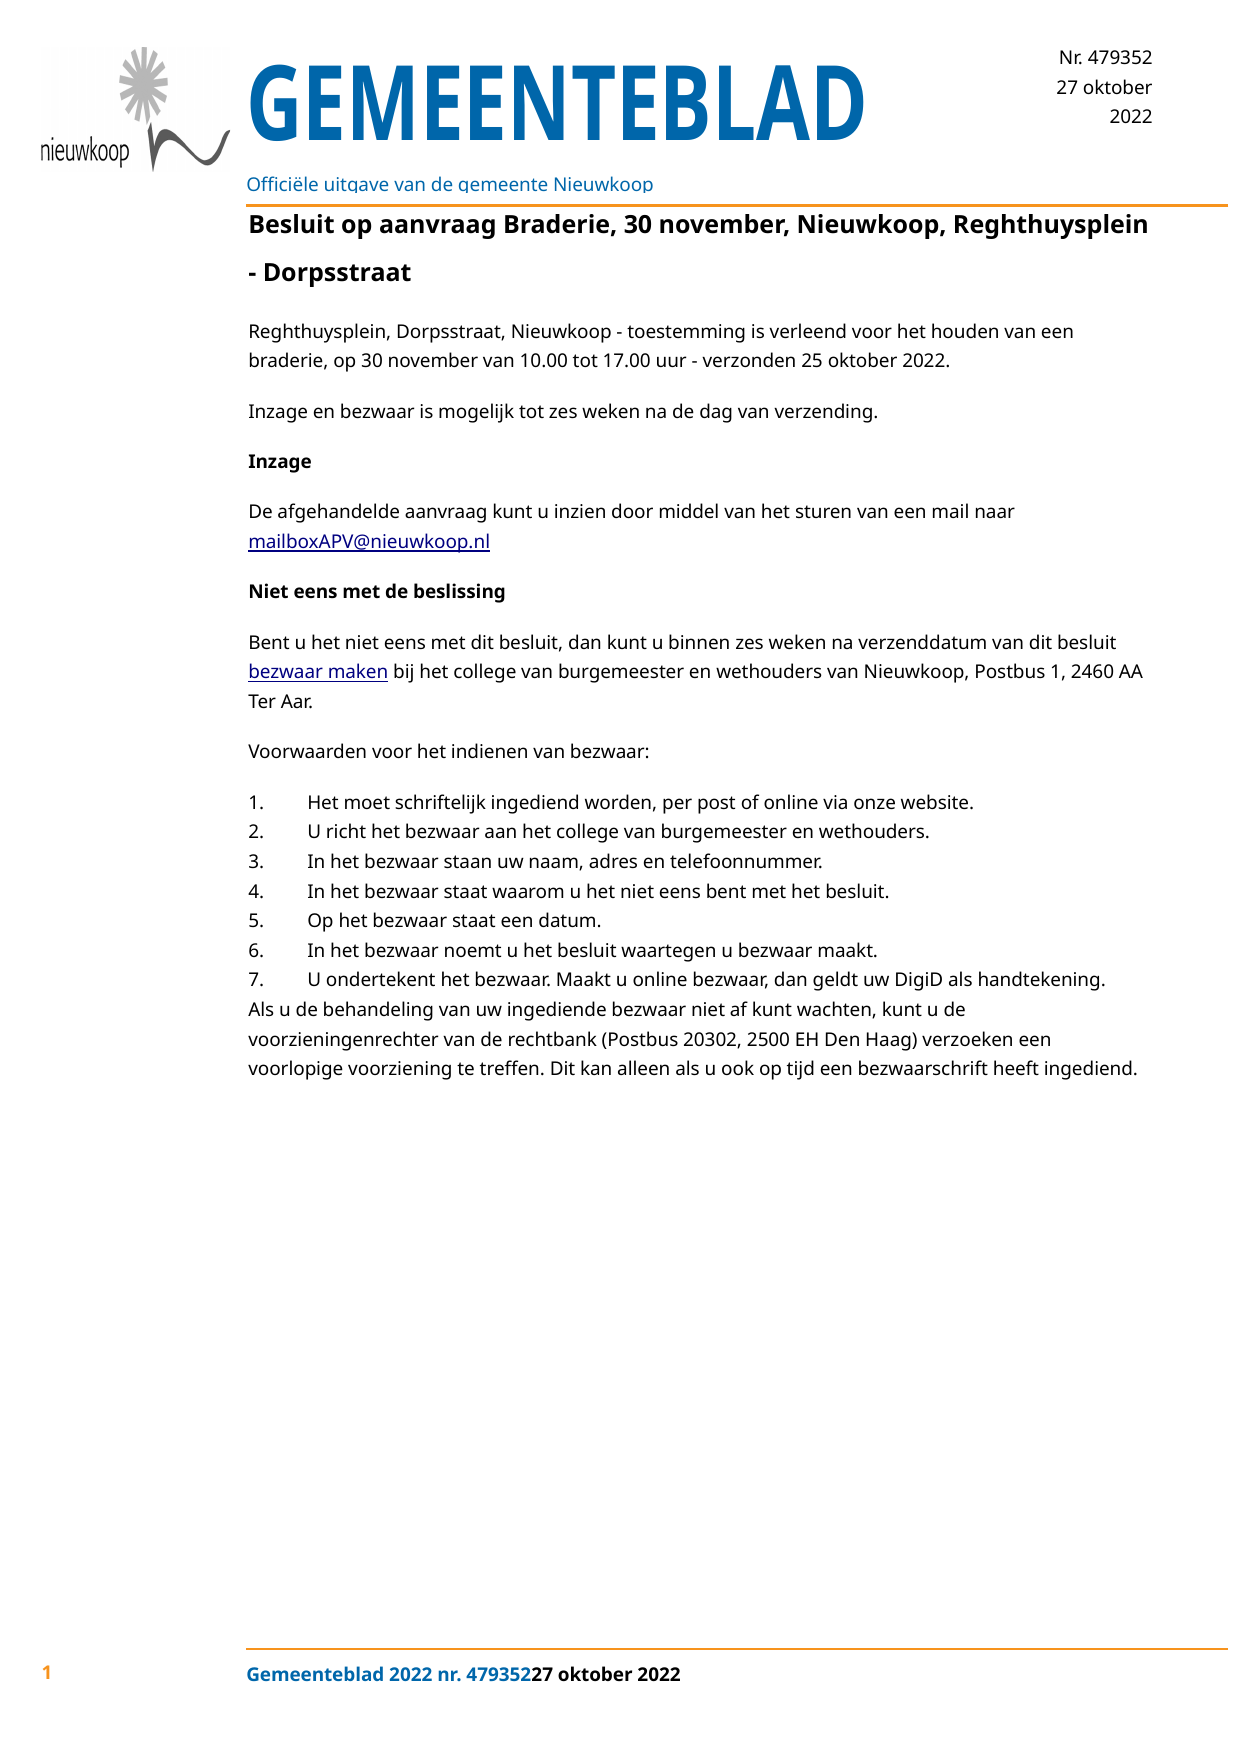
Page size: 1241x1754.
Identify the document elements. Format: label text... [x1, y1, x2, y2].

text Als u de behandeling van uw ingediende bezwaar niet af kunt wachten, kunt u de voorzieningenrechter van de rechtbank (Postbus 20302, 2500 EH Den Haag) verzoeken een voorlopige voorziening te treffen. Dit kan alleen als u ook op tijd een bezwaarschrift heeft ingediend. [248, 996, 1152, 1081]
text Inzage [248, 448, 1152, 474]
text Niet eens met de beslissing [248, 579, 1152, 604]
picture [41, 47, 231, 172]
text Besluit op aanvraag Braderie, 30 november, Nieuwkoop, Reghthuysplein - Dorpsstraat [248, 207, 1152, 288]
list In het bezwaar staan uw naam, adres en telefoonnummer. [248, 848, 1152, 874]
list Het moet schriftelijk ingediend worden, per post of online via onze website. [248, 789, 1152, 815]
text De afgehandelde aanvraag kunt u inzien door middel van het sturen van een mail naar mailboxAPV@nieuwkoop.nl [248, 499, 1152, 554]
list U richt het bezwaar aan het college van burgemeester en wethouders. [248, 819, 1152, 844]
list In het bezwaar noemt u het besluit waartegen u bezwaar maakt. [248, 937, 1152, 963]
text Bent u het niet eens met dit besluit, dan kunt u binnen zes weken na verzenddatum van dit besluit bezwaar maken bij het college van burgemeester en wethouders van Nieuwkoop, Postbus 1, 2460 AA Ter Aar. [248, 629, 1152, 714]
text Inzage en bezwaar is mogelijk tot zes weken na de dag van verzending. [248, 398, 1152, 424]
list Op het bezwaar staat een datum. [248, 907, 1152, 933]
text Reghthuysplein, Dorpsstraat, Nieuwkoop - toestemming is verleend voor het houden van een braderie, op 30 november van 10.00 tot 17.00 uur - verzonden 25 oktober 2022. [248, 318, 1152, 373]
list U ondertekent het bezwaar. Maakt u online bezwaar, dan geldt uw DigiD als handtekening. [248, 967, 1152, 992]
list In het bezwaar staat waarom u het niet eens bent met het besluit. [248, 878, 1152, 904]
text Voorwaarden voor het indienen van bezwaar: [248, 739, 1152, 764]
